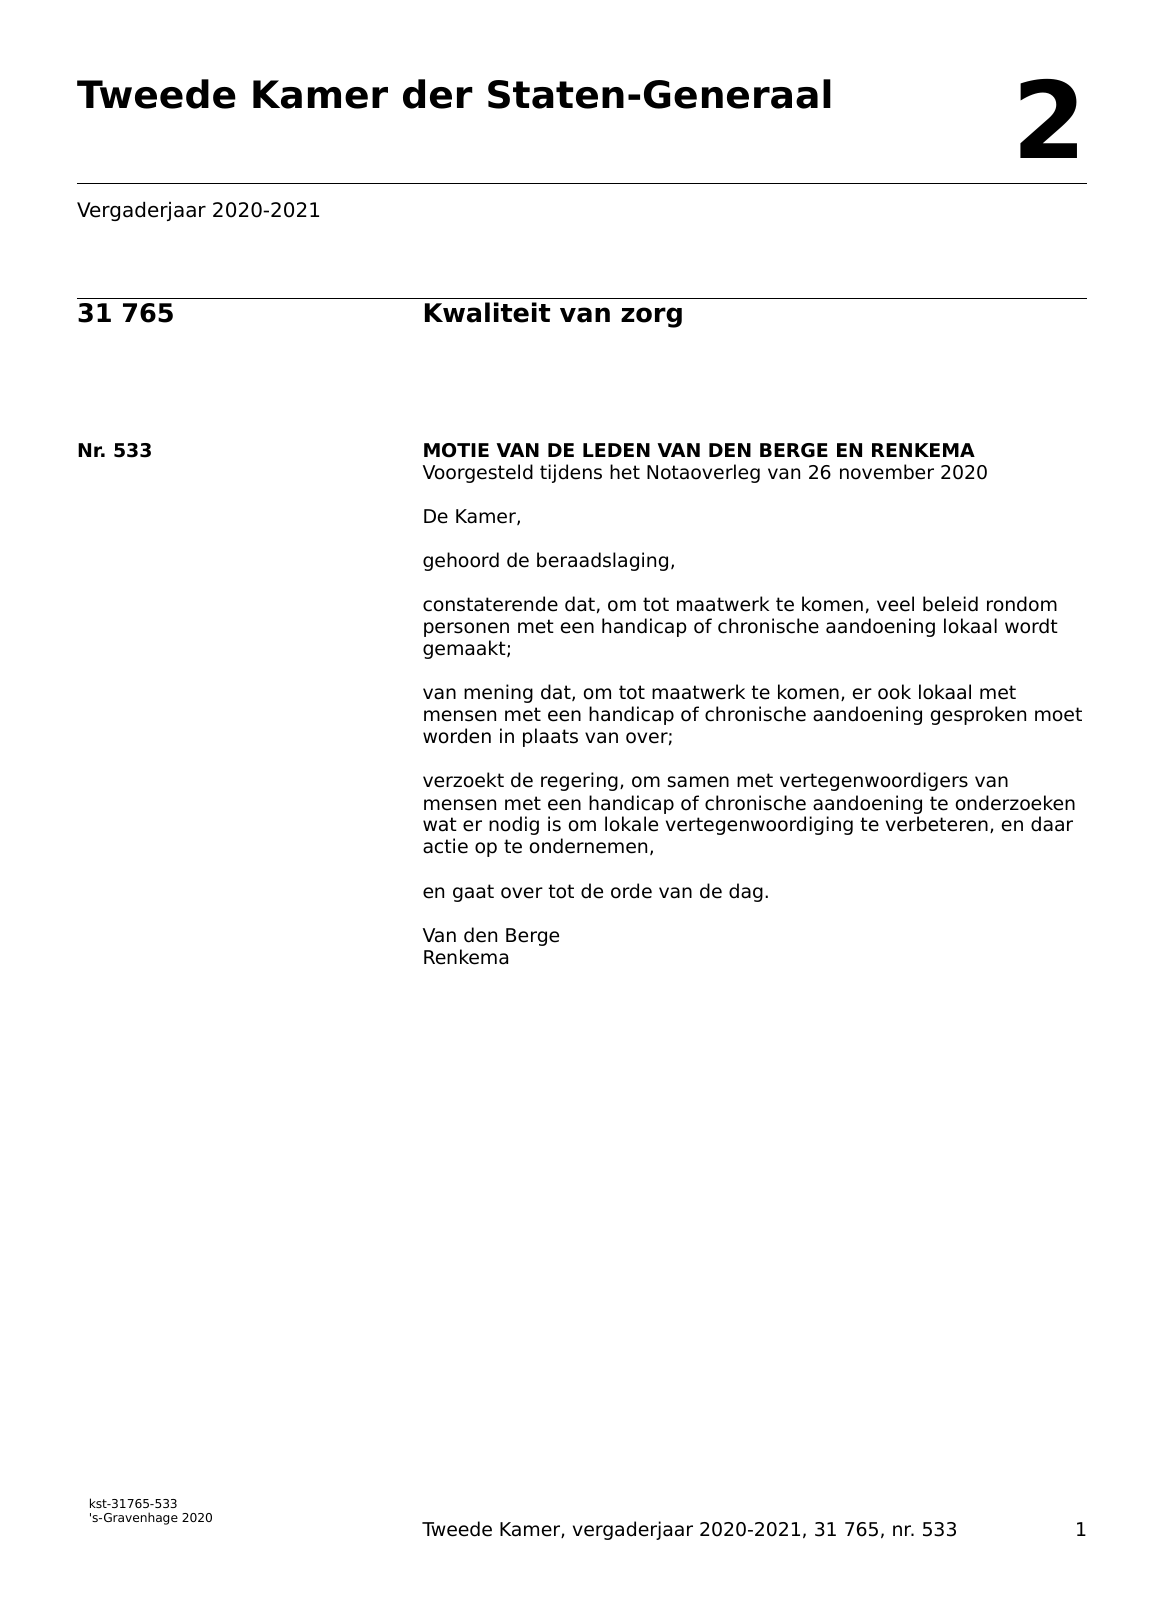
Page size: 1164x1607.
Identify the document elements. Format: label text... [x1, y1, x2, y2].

text Renkema [422, 947, 1087, 969]
subtitle 31 765 Kwaliteit van zorg [77, 299, 1087, 329]
subtitle Nr. 533 MOTIE VAN DE LEDEN VAN DEN BERGE EN RENKEMA [77, 440, 1087, 462]
table_header 2 [886, 59, 1087, 183]
text en gaat over tot de orde van de dag. [422, 881, 1087, 902]
table_cell Vergaderjaar 2020-2021 [77, 184, 1087, 298]
text Voorgesteld tijdens het Notaoverleg van 26 november 2020 [422, 462, 1087, 484]
text De Kamer, [422, 506, 1087, 528]
text 's-Gravenhage 2020 [88, 1511, 323, 1525]
text gehoord de beraadslaging, [422, 550, 1087, 572]
text verzoekt de regering, om samen met vertegenwoordigers van mensen met een handicap of chronische aandoening te onderzoeken wat er nodig is om lokale vertegenwoordiging te verbeteren, en daar actie op te ondernemen, [422, 770, 1087, 858]
text van mening dat, om tot maatwerk te komen, er ook lokaal met mensen met een handicap of chronische aandoening gesproken moet worden in plaats van over; [422, 682, 1087, 748]
text kst-31765-533 [88, 1497, 323, 1511]
text constaterende dat, om tot maatwerk te komen, veel beleid rondom personen met een handicap of chronische aandoening lokaal wordt gemaakt; [422, 594, 1087, 660]
table_header Tweede Kamer der Staten-Generaal [77, 59, 886, 183]
text Van den Berge [422, 925, 1087, 947]
